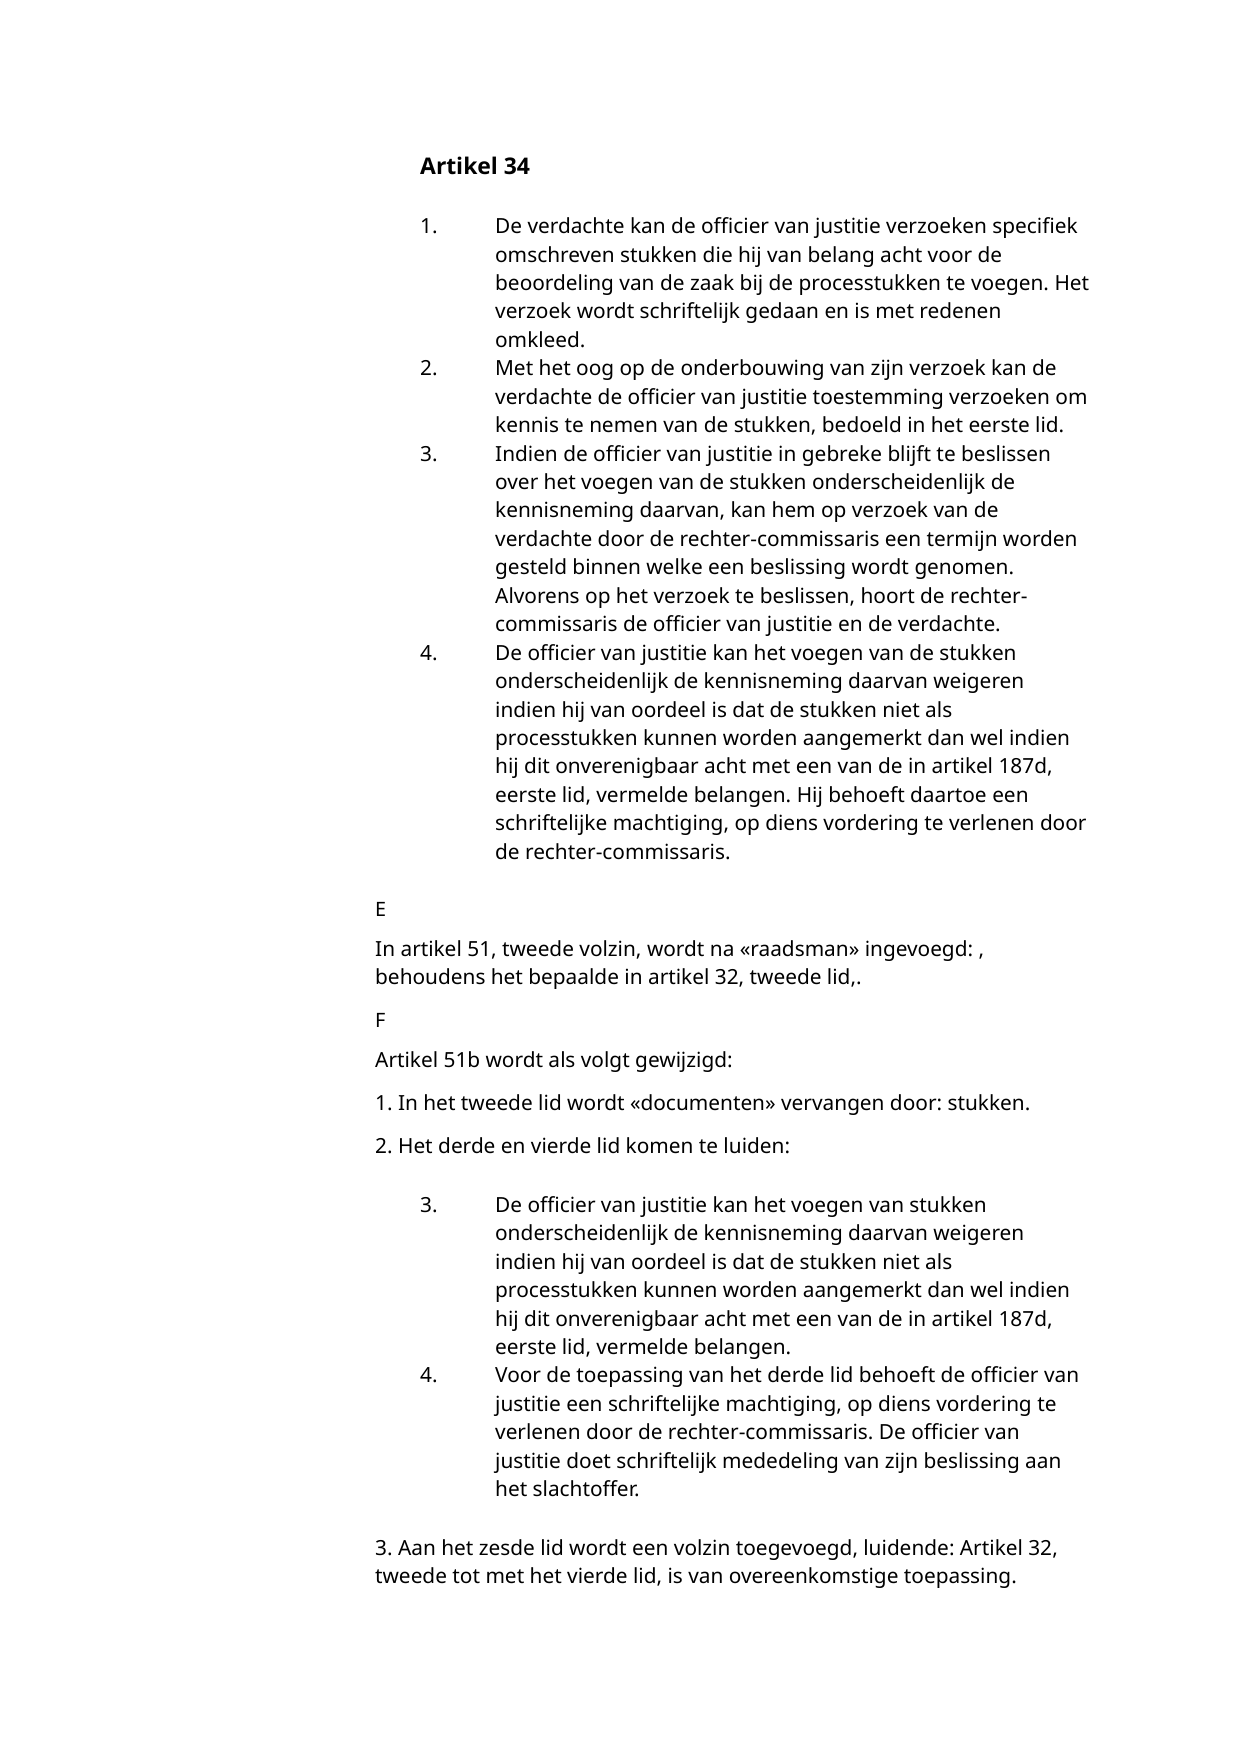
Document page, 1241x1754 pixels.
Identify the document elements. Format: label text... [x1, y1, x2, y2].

subtitle Artikel 34 [420, 150, 1090, 181]
list De officier van justitie kan het voegen van de stukken onderscheidenlijk de kennisneming daarvan weigeren indien hij van oordeel is dat de stukken niet als processtukken kunnen worden aangemerkt dan wel indien hij dit onverenigbaar acht met een van de in artikel 187d, eerste lid, vermelde belangen. Hij behoeft daartoe een schriftelijke machtiging, op diens vordering te verlenen door de rechter-commissaris. [420, 638, 1090, 865]
list De officier van justitie kan het voegen van stukken onderscheidenlijk de kennisneming daarvan weigeren indien hij van oordeel is dat de stukken niet als processtukken kunnen worden aangemerkt dan wel indien hij dit onverenigbaar acht met een van de in artikel 187d, eerste lid, vermelde belangen. [420, 1190, 1090, 1361]
text 3. Aan het zesde lid wordt een volzin toegevoegd, luidende: Artikel 32, tweede tot met het vierde lid, is van overeenkomstige toepassing. [375, 1533, 1090, 1590]
list Voor de toepassing van het derde lid behoeft de officier van justitie een schriftelijke machtiging, op diens vordering te verlenen door de rechter-commissaris. De officier van justitie doet schriftelijk mededeling van zijn beslissing aan het slachtoffer. [420, 1361, 1090, 1503]
text F [375, 1006, 1090, 1033]
text 2. Het derde en vierde lid komen te luiden: [375, 1132, 1090, 1160]
text E [375, 895, 1090, 922]
list Met het oog op de onderbouwing van zijn verzoek kan de verdachte de officier van justitie toestemming verzoeken om kennis te nemen van de stukken, bedoeld in het eerste lid. [420, 353, 1090, 439]
text Artikel 51b wordt als volgt gewijzigd: [375, 1045, 1090, 1073]
list De verdachte kan de officier van justitie verzoeken specifiek omschreven stukken die hij van belang acht voor de beoordeling van de zaak bij de processtukken te voegen. Het verzoek wordt schriftelijk gedaan en is met redenen omkleed. [420, 211, 1090, 353]
text 1. In het tweede lid wordt «documenten» vervangen door: stukken. [375, 1088, 1090, 1117]
text In artikel 51, tweede volzin, wordt na «raadsman» ingevoegd: , behoudens het bepaalde in artikel 32, tweede lid,. [375, 934, 1090, 991]
list Indien de officier van justitie in gebreke blijft te beslissen over het voegen van de stukken onderscheidenlijk de kennisneming daarvan, kan hem op verzoek van de verdachte door de rechter-commissaris een termijn worden gesteld binnen welke een beslissing wordt genomen. Alvorens op het verzoek te beslissen, hoort de rechter-commissaris de officier van justitie en de verdachte. [420, 439, 1090, 638]
